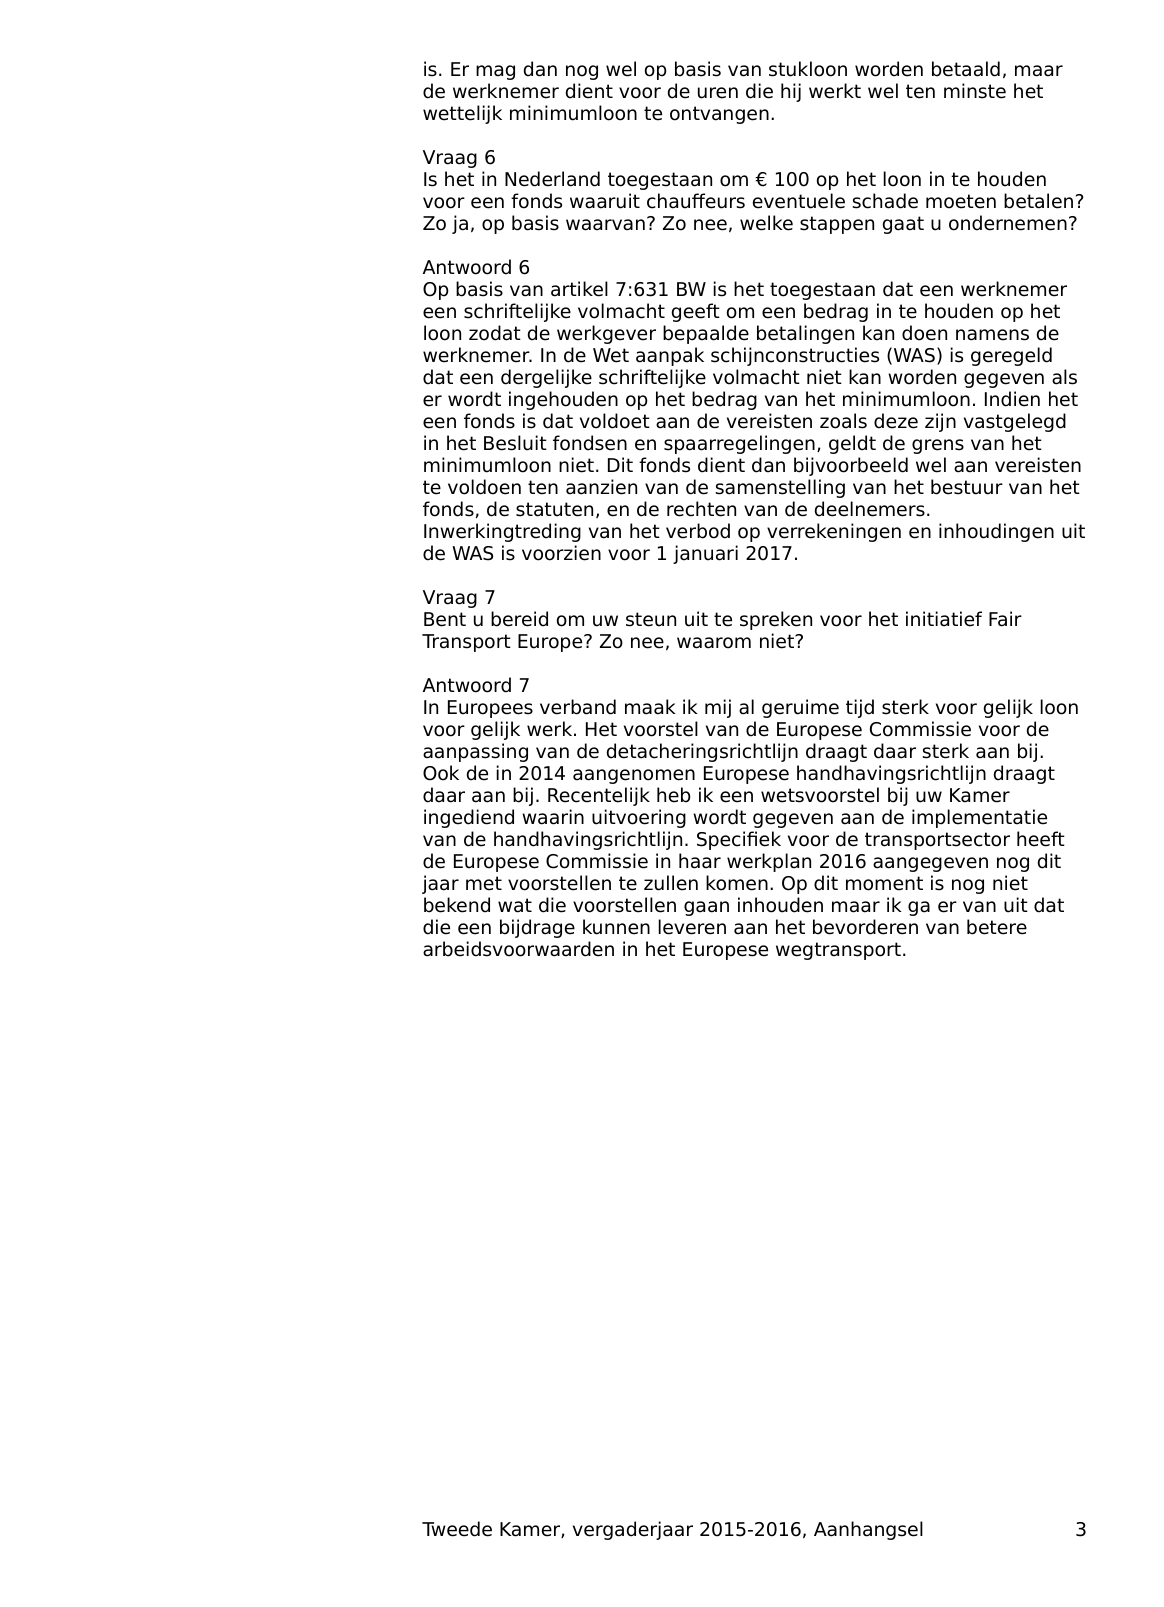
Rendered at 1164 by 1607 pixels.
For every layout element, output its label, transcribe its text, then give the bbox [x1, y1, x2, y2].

text Vraag 6 [422, 147, 1087, 169]
text Antwoord 6 [422, 257, 1087, 279]
text Antwoord 7 [422, 675, 1087, 697]
text Op basis van artikel 7:631 BW is het toegestaan dat een werknemer een schriftelijke volmacht geeft om een bedrag in te houden op het loon zodat de werkgever bepaalde betalingen kan doen namens de werknemer. In de Wet aanpak schijnconstructies (WAS) is geregeld dat een dergelijke schriftelijke volmacht niet kan worden gegeven als er wordt ingehouden op het bedrag van het minimumloon. Indien het een fonds is dat voldoet aan de vereisten zoals deze zijn vastgelegd in het Besluit fondsen en spaarregelingen, geldt de grens van het minimumloon niet. Dit fonds dient dan bijvoorbeeld wel aan vereisten te voldoen ten aanzien van de samenstelling van het bestuur van het fonds, de statuten, en de rechten van de deelnemers. Inwerkingtreding van het verbod op verrekeningen en inhoudingen uit de WAS is voorzien voor 1 januari 2017. [422, 279, 1087, 565]
text Is het in Nederland toegestaan om € 100 op het loon in te houden voor een fonds waaruit chauffeurs eventuele schade moeten betalen? Zo ja, op basis waarvan? Zo nee, welke stappen gaat u ondernemen? [422, 169, 1087, 235]
text In Europees verband maak ik mij al geruime tijd sterk voor gelijk loon voor gelijk werk. Het voorstel van de Europese Commissie voor de aanpassing van de detacheringsrichtlijn draagt daar sterk aan bij. Ook de in 2014 aangenomen Europese handhavingsrichtlijn draagt daar aan bij. Recentelijk heb ik een wetsvoorstel bij uw Kamer ingediend waarin uitvoering wordt gegeven aan de implementatie van de handhavingsrichtlijn. Specifiek voor de transportsector heeft de Europese Commissie in haar werkplan 2016 aangegeven nog dit jaar met voorstellen te zullen komen. Op dit moment is nog niet bekend wat die voorstellen gaan inhouden maar ik ga er van uit dat die een bijdrage kunnen leveren aan het bevorderen van betere arbeidsvoorwaarden in het Europese wegtransport. [422, 697, 1087, 961]
text is. Er mag dan nog wel op basis van stukloon worden betaald, maar de werknemer dient voor de uren die hij werkt wel ten minste het wettelijk minimumloon te ontvangen. [422, 59, 1087, 125]
text Vraag 7 [422, 587, 1087, 609]
text Bent u bereid om uw steun uit te spreken voor het initiatief Fair Transport Europe? Zo nee, waarom niet? [422, 609, 1087, 653]
